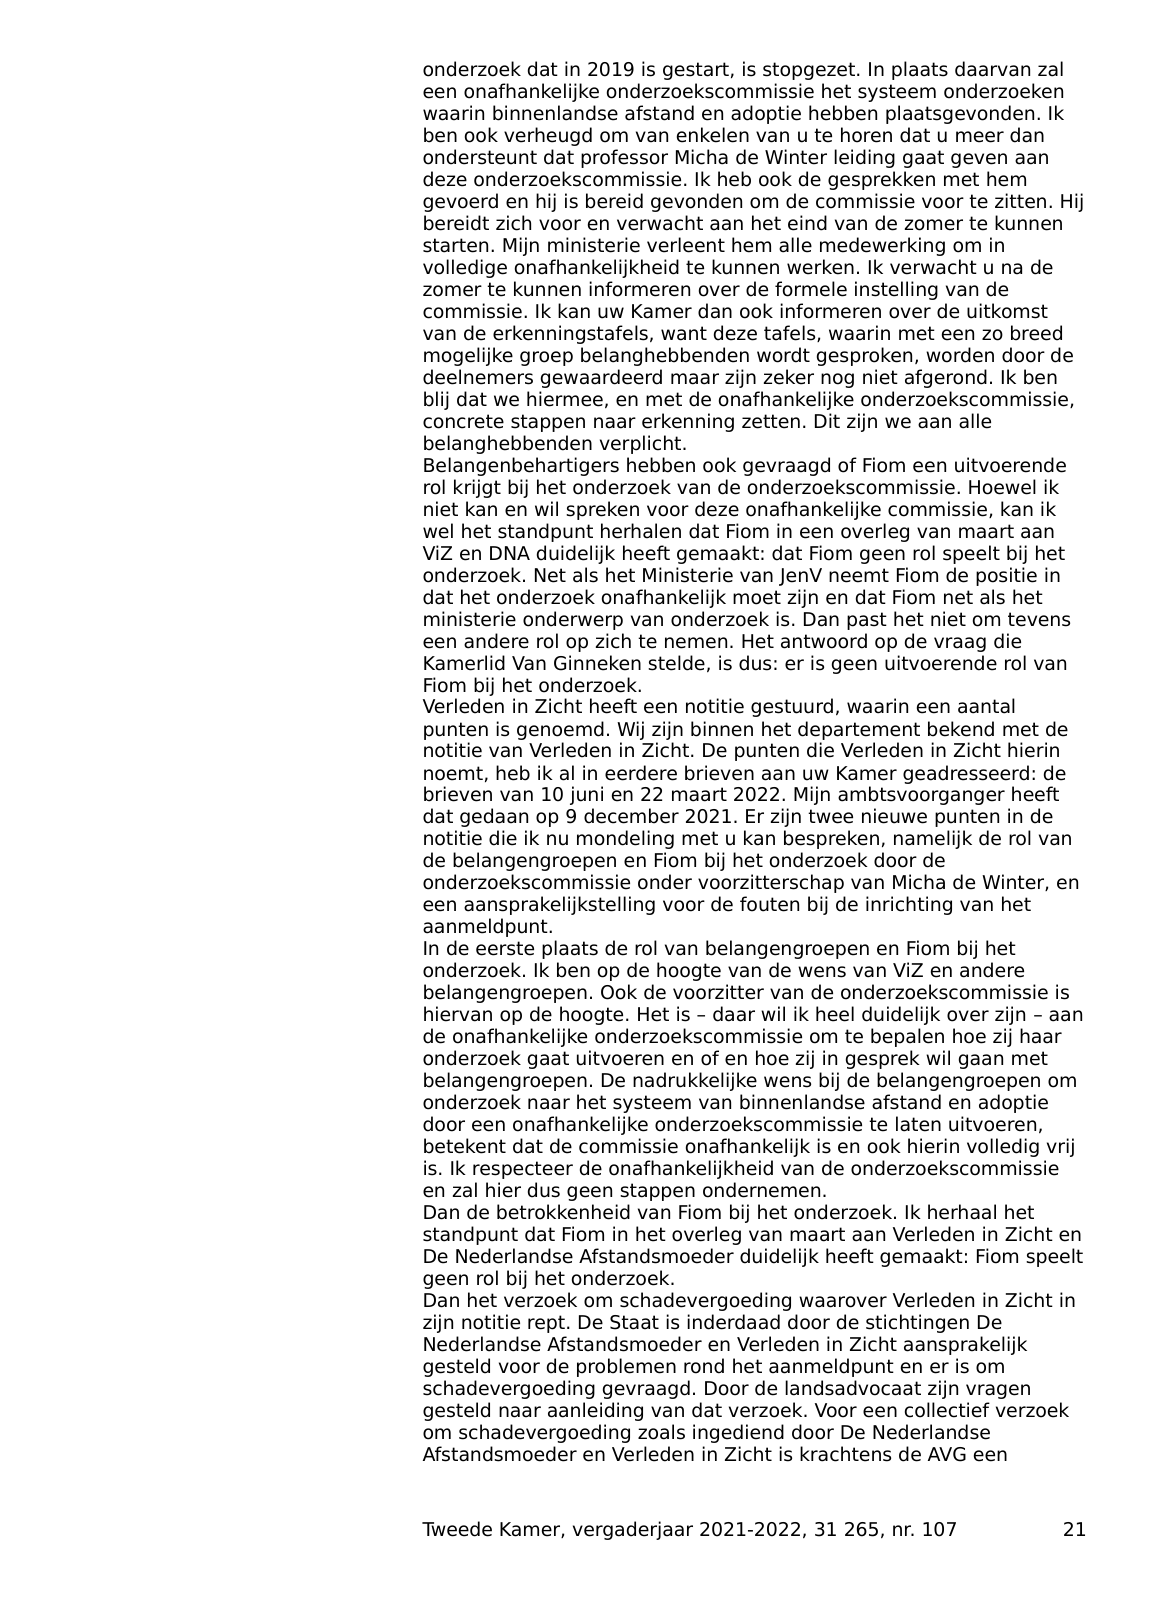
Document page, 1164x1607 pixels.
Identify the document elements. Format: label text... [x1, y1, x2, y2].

text Dan het verzoek om schadevergoeding waarover Verleden in Zicht in zijn notitie rept. De Staat is inderdaad door de stichtingen De Nederlandse Afstandsmoeder en Verleden in Zicht aansprakelijk gesteld voor de problemen rond het aanmeldpunt en er is om schadevergoeding gevraagd. Door de landsadvocaat zijn vragen gesteld naar aanleiding van dat verzoek. Voor een collectief verzoek om schadevergoeding zoals ingediend door De Nederlandse Afstandsmoeder en Verleden in Zicht is krachtens de AVG een [422, 1290, 1087, 1466]
text In de eerste plaats de rol van belangengroepen en Fiom bij het onderzoek. Ik ben op de hoogte van de wens van ViZ en andere belangengroepen. Ook de voorzitter van de onderzoekscommissie is hiervan op de hoogte. Het is – daar wil ik heel duidelijk over zijn – aan de onafhankelijke onderzoekscommissie om te bepalen hoe zij haar onderzoek gaat uitvoeren en of en hoe zij in gesprek wil gaan met belangengroepen. De nadrukkelijke wens bij de belangengroepen om onderzoek naar het systeem van binnenlandse afstand en adoptie door een onafhankelijke onderzoekscommissie te laten uitvoeren, betekent dat de commissie onafhankelijk is en ook hierin volledig vrij is. Ik respecteer de onafhankelijkheid van de onderzoekscommissie en zal hier dus geen stappen ondernemen. [422, 938, 1087, 1202]
text Dan de betrokkenheid van Fiom bij het onderzoek. Ik herhaal het standpunt dat Fiom in het overleg van maart aan Verleden in Zicht en De Nederlandse Afstandsmoeder duidelijk heeft gemaakt: Fiom speelt geen rol bij het onderzoek. [422, 1202, 1087, 1290]
text Belangenbehartigers hebben ook gevraagd of Fiom een uitvoerende rol krijgt bij het onderzoek van de onderzoekscommissie. Hoewel ik niet kan en wil spreken voor deze onafhankelijke commissie, kan ik wel het standpunt herhalen dat Fiom in een overleg van maart aan ViZ en DNA duidelijk heeft gemaakt: dat Fiom geen rol speelt bij het onderzoek. Net als het Ministerie van JenV neemt Fiom de positie in dat het onderzoek onafhankelijk moet zijn en dat Fiom net als het ministerie onderwerp van onderzoek is. Dan past het niet om tevens een andere rol op zich te nemen. Het antwoord op de vraag die Kamerlid Van Ginneken stelde, is dus: er is geen uitvoerende rol van Fiom bij het onderzoek. [422, 455, 1087, 696]
text onderzoek dat in 2019 is gestart, is stopgezet. In plaats daarvan zal een onafhankelijke onderzoekscommissie het systeem onderzoeken waarin binnenlandse afstand en adoptie hebben plaatsgevonden. Ik ben ook verheugd om van enkelen van u te horen dat u meer dan ondersteunt dat professor Micha de Winter leiding gaat geven aan deze onderzoekscommissie. Ik heb ook de gesprekken met hem gevoerd en hij is bereid gevonden om de commissie voor te zitten. Hij bereidt zich voor en verwacht aan het eind van de zomer te kunnen starten. Mijn ministerie verleent hem alle medewerking om in volledige onafhankelijkheid te kunnen werken. Ik verwacht u na de zomer te kunnen informeren over de formele instelling van de commissie. Ik kan uw Kamer dan ook informeren over de uitkomst van de erkenningstafels, want deze tafels, waarin met een zo breed mogelijke groep belanghebbenden wordt gesproken, worden door de deelnemers gewaardeerd maar zijn zeker nog niet afgerond. Ik ben blij dat we hiermee, en met de onafhankelijke onderzoekscommissie, concrete stappen naar erkenning zetten. Dit zijn we aan alle belanghebbenden verplicht. [422, 59, 1087, 455]
text Verleden in Zicht heeft een notitie gestuurd, waarin een aantal punten is genoemd. Wij zijn binnen het departement bekend met de notitie van Verleden in Zicht. De punten die Verleden in Zicht hierin noemt, heb ik al in eerdere brieven aan uw Kamer geadresseerd: de brieven van 10 juni en 22 maart 2022. Mijn ambtsvoorganger heeft dat gedaan op 9 december 2021. Er zijn twee nieuwe punten in de notitie die ik nu mondeling met u kan bespreken, namelijk de rol van de belangengroepen en Fiom bij het onderzoek door de onderzoekscommissie onder voorzitterschap van Micha de Winter, en een aansprakelijkstelling voor de fouten bij de inrichting van het aanmeldpunt. [422, 696, 1087, 938]
